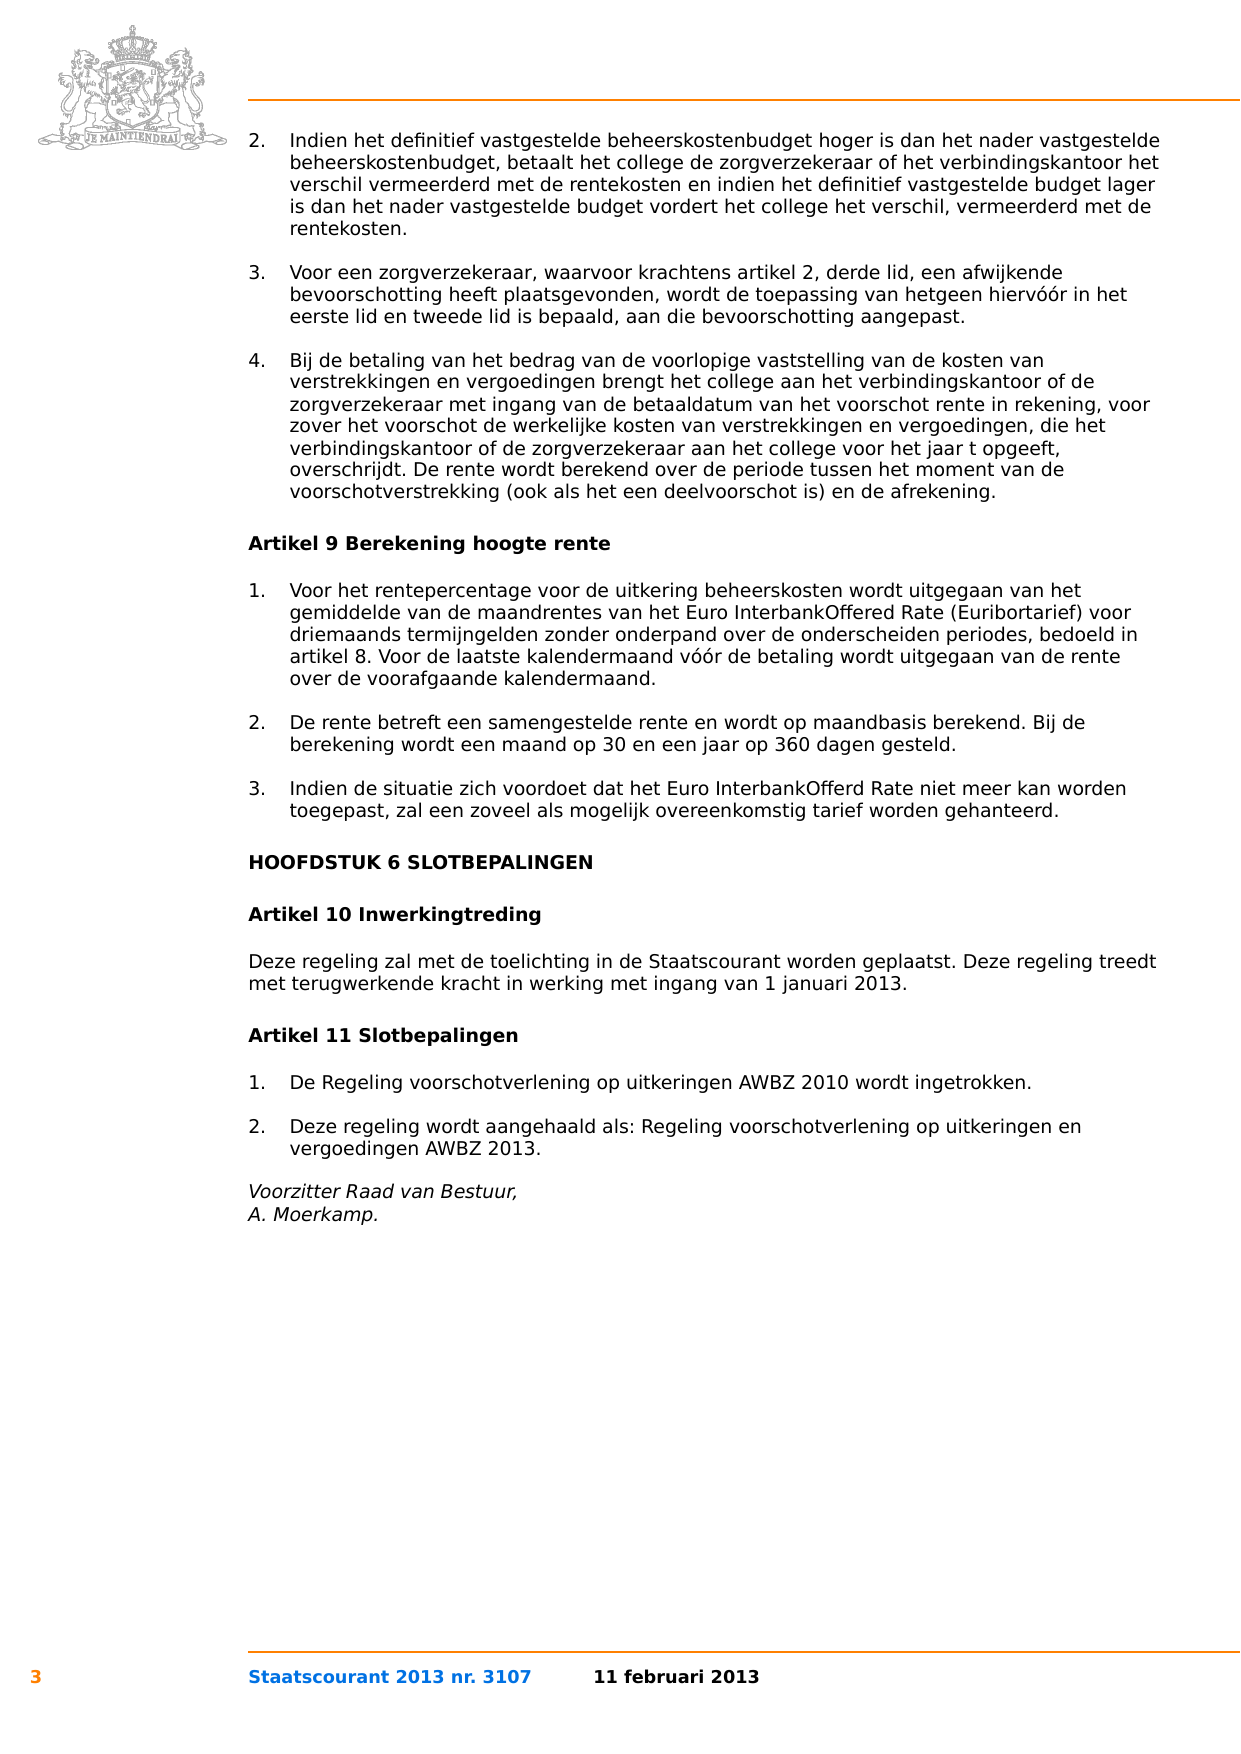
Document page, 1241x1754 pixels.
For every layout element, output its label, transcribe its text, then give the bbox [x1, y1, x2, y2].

text 2. De rente betreft een samengestelde rente en wordt op maandbasis berekend. Bij de berekening wordt een maand op 30 en een jaar op 360 dagen gesteld. [248, 712, 1163, 756]
subtitle Artikel 11 Slotbepalingen [248, 1025, 1163, 1047]
text 3. Voor een zorgverzekeraar, waarvoor krachtens artikel 2, derde lid, een afwijkende bevoorschotting heeft plaatsgevonden, wordt de toepassing van hetgeen hiervóór in het eerste lid en tweede lid is bepaald, aan die bevoorschotting aangepast. [248, 262, 1163, 328]
text 4. Bij de betaling van het bedrag van de voorlopige vaststelling van de kosten van verstrekkingen en vergoedingen brengt het college aan het verbindingskantoor of de zorgverzekeraar met ingang van de betaaldatum van het voorschot rente in rekening, voor zover het voorschot de werkelijke kosten van verstrekkingen en vergoedingen, die het verbindingskantoor of de zorgverzekeraar aan het college voor het jaar t opgeeft, overschrijdt. De rente wordt berekend over de periode tussen het moment van de voorschotverstrekking (ook als het een deelvoorschot is) en de afrekening. [248, 349, 1163, 503]
text 1. De Regeling voorschotverlening op uitkeringen AWBZ 2010 wordt ingetrokken. [248, 1072, 1163, 1094]
text 1. Voor het rentepercentage voor de uitkering beheerskosten wordt uitgegaan van het gemiddelde van de maandrentes van het Euro InterbankOffered Rate (Euribortarief) voor driemaands termijngelden zonder onderpand over de onderscheiden periodes, bedoeld in artikel 8. Voor de laatste kalendermaand vóór de betaling wordt uitgegaan van de rente over de voorafgaande kalendermaand. [248, 580, 1163, 690]
subtitle HOOFDSTUK 6 SLOTBEPALINGEN [248, 852, 1163, 874]
text 2. Indien het definitief vastgestelde beheerskostenbudget hoger is dan het nader vastgestelde beheerskostenbudget, betaalt het college de zorgverzekeraar of het verbindingskantoor het verschil vermeerderd met de rentekosten en indien het definitief vastgestelde budget lager is dan het nader vastgestelde budget vordert het college het verschil, vermeerderd met de rentekosten. [248, 130, 1163, 240]
text 2. Deze regeling wordt aangehaald als: Regeling voorschotverlening op uitkeringen en vergoedingen AWBZ 2013. [248, 1116, 1163, 1159]
picture [38, 25, 227, 150]
text 3. Indien de situatie zich voordoet dat het Euro InterbankOfferd Rate niet meer kan worden toegepast, zal een zoveel als mogelijk overeenkomstig tarief worden gehanteerd. [248, 778, 1163, 822]
subtitle Artikel 10 Inwerkingtreding [248, 904, 1163, 926]
text Voorzitter Raad van Bestuur, A. Moerkamp. [248, 1181, 1163, 1225]
subtitle Artikel 9 Berekening hoogte rente [248, 533, 1163, 555]
text Deze regeling zal met de toelichting in de Staatscourant worden geplaatst. Deze regeling treedt met terugwerkende kracht in werking met ingang van 1 januari 2013. [248, 951, 1163, 995]
